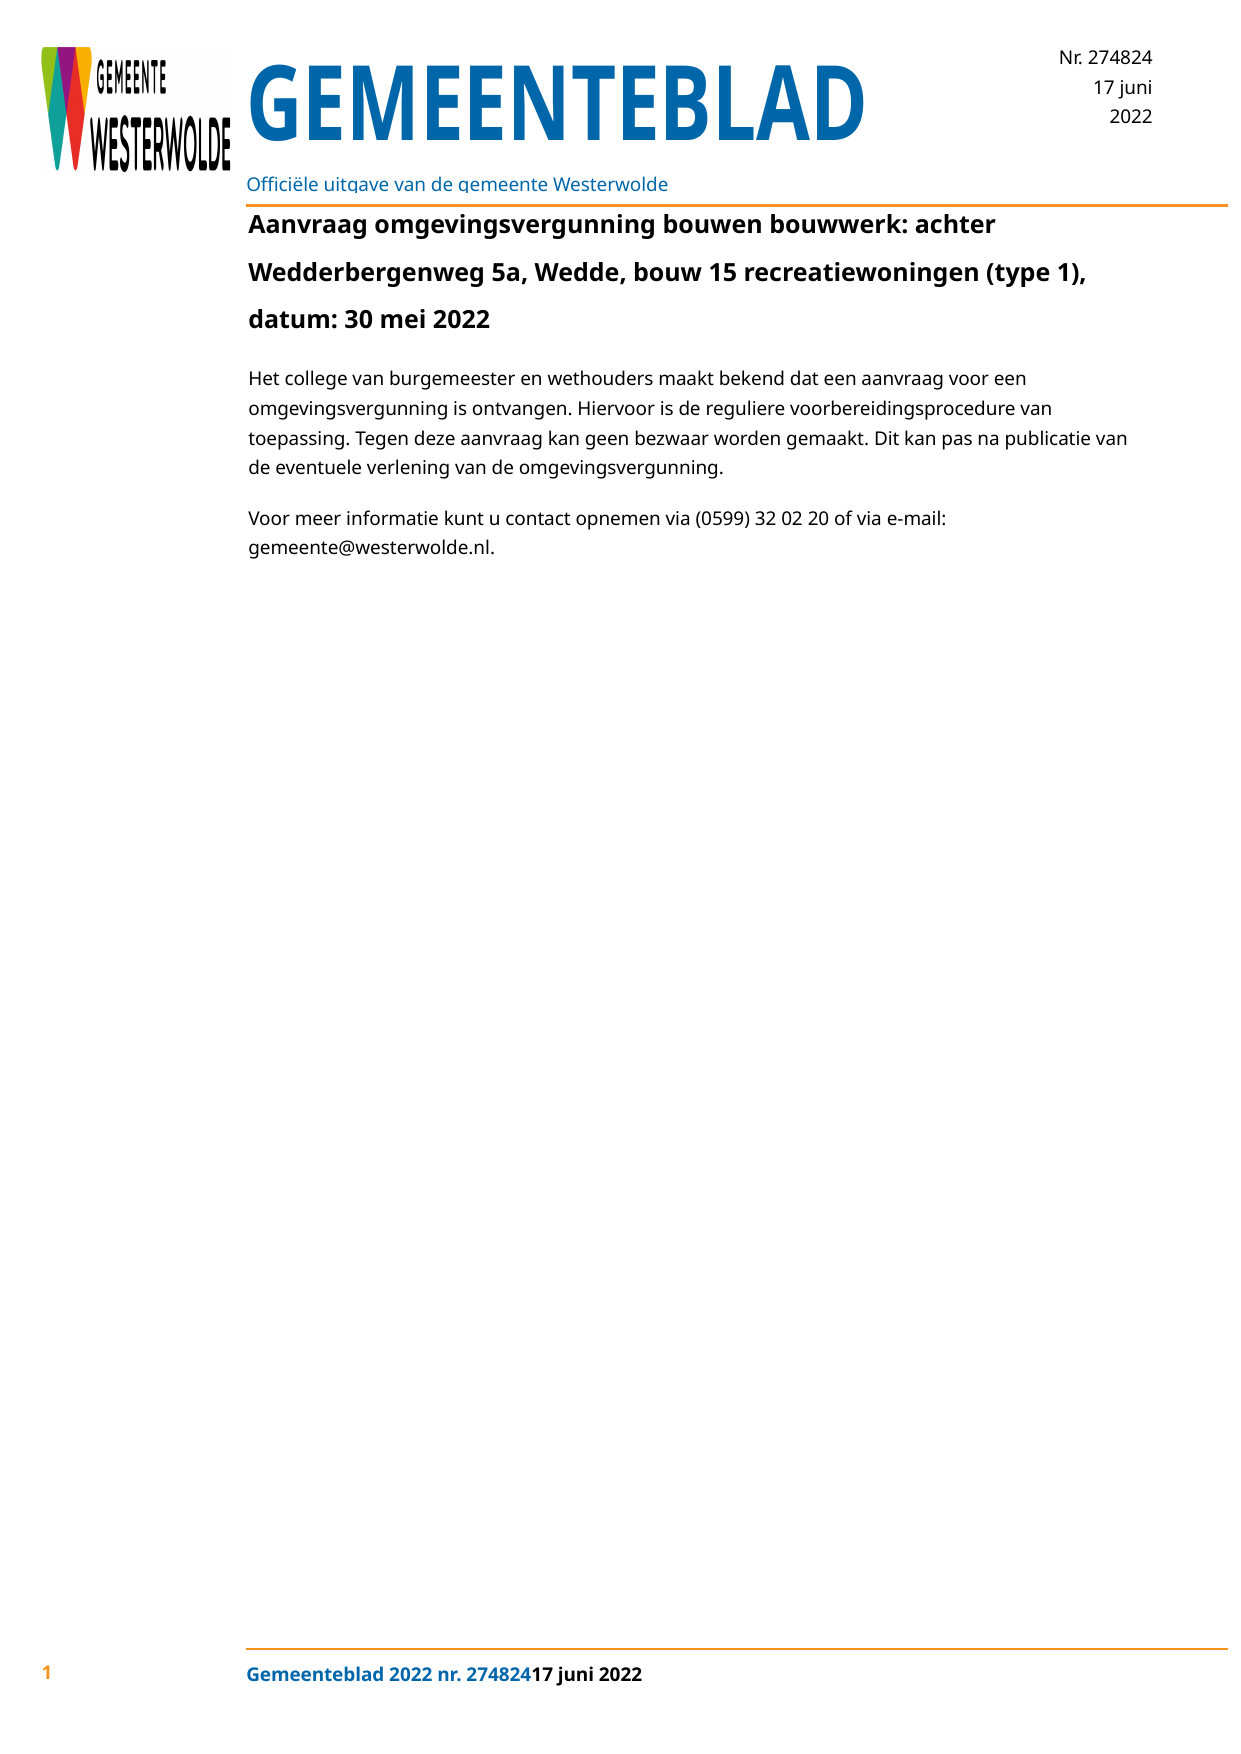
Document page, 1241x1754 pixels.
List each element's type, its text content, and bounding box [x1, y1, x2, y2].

text Het college van burgemeester en wethouders maakt bekend dat een aanvraag voor een omgevingsvergunning is ontvangen. Hiervoor is de reguliere voorbereidingsprocedure van toepassing. Tegen deze aanvraag kan geen bezwaar worden gemaakt. Dit kan pas na publicatie van de eventuele verlening van de omgevingsvergunning. [248, 366, 1152, 480]
picture [41, 47, 231, 172]
text Aanvraag omgevingsvergunning bouwen bouwwerk: achter Wedderbergenweg 5a, Wedde, bouw 15 recreatiewoningen (type 1), datum: 30 mei 2022 [248, 207, 1152, 336]
text Voor meer informatie kunt u contact opnemen via (0599) 32 02 20 of via e-mail: gemeente@westerwolde.nl. [248, 505, 1152, 560]
